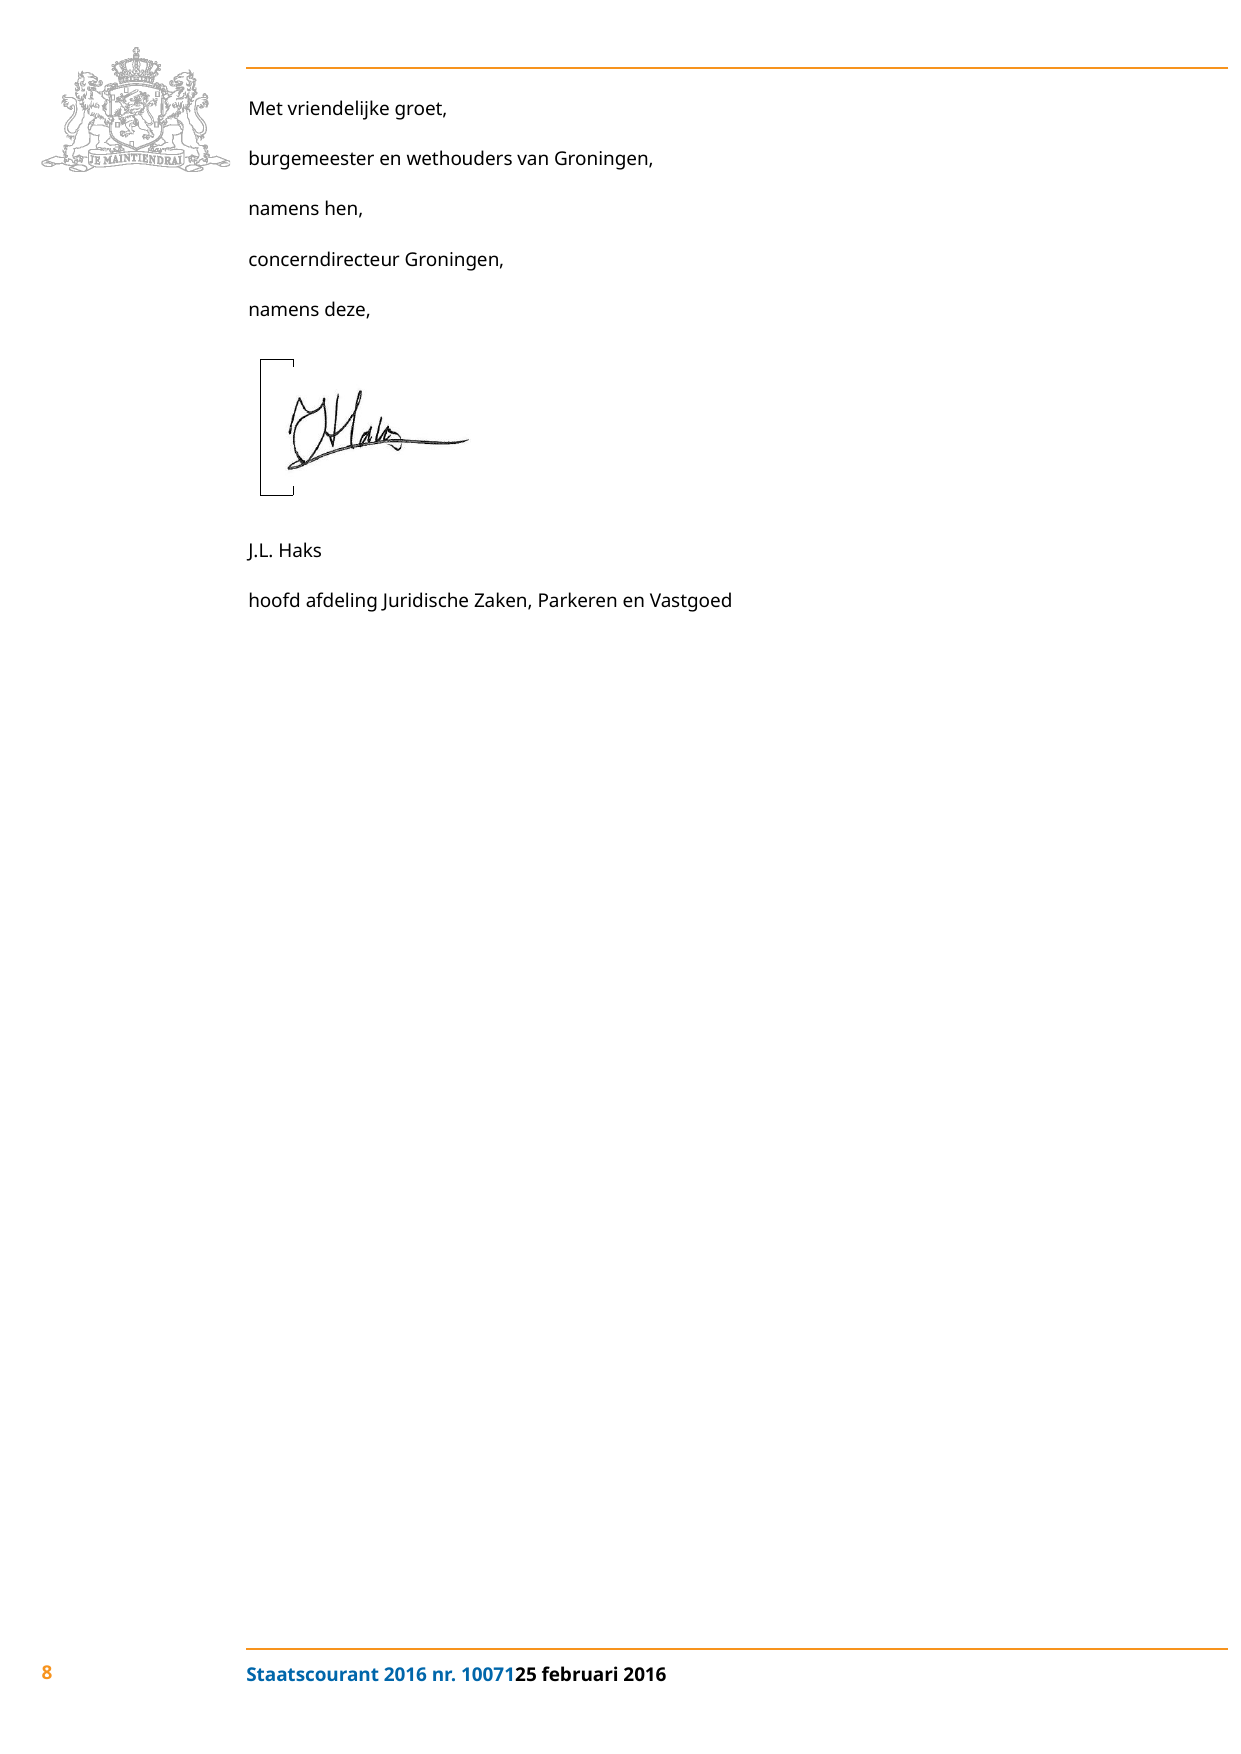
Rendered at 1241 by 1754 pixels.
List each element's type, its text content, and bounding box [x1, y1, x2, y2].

text namens deze, [248, 296, 1152, 322]
text namens hen, [248, 196, 1152, 221]
text burgemeester en wethouders van Groningen, [248, 145, 1152, 171]
picture [41, 47, 231, 172]
text concerndirecteur Groningen, [248, 246, 1152, 272]
text Met vriendelijke groet, [248, 95, 1152, 121]
text hoofd afdeling Juridische Zaken, Parkeren en Vastgoed [248, 587, 1152, 613]
picture [268, 367, 473, 486]
text J.L. Haks [248, 537, 1152, 563]
